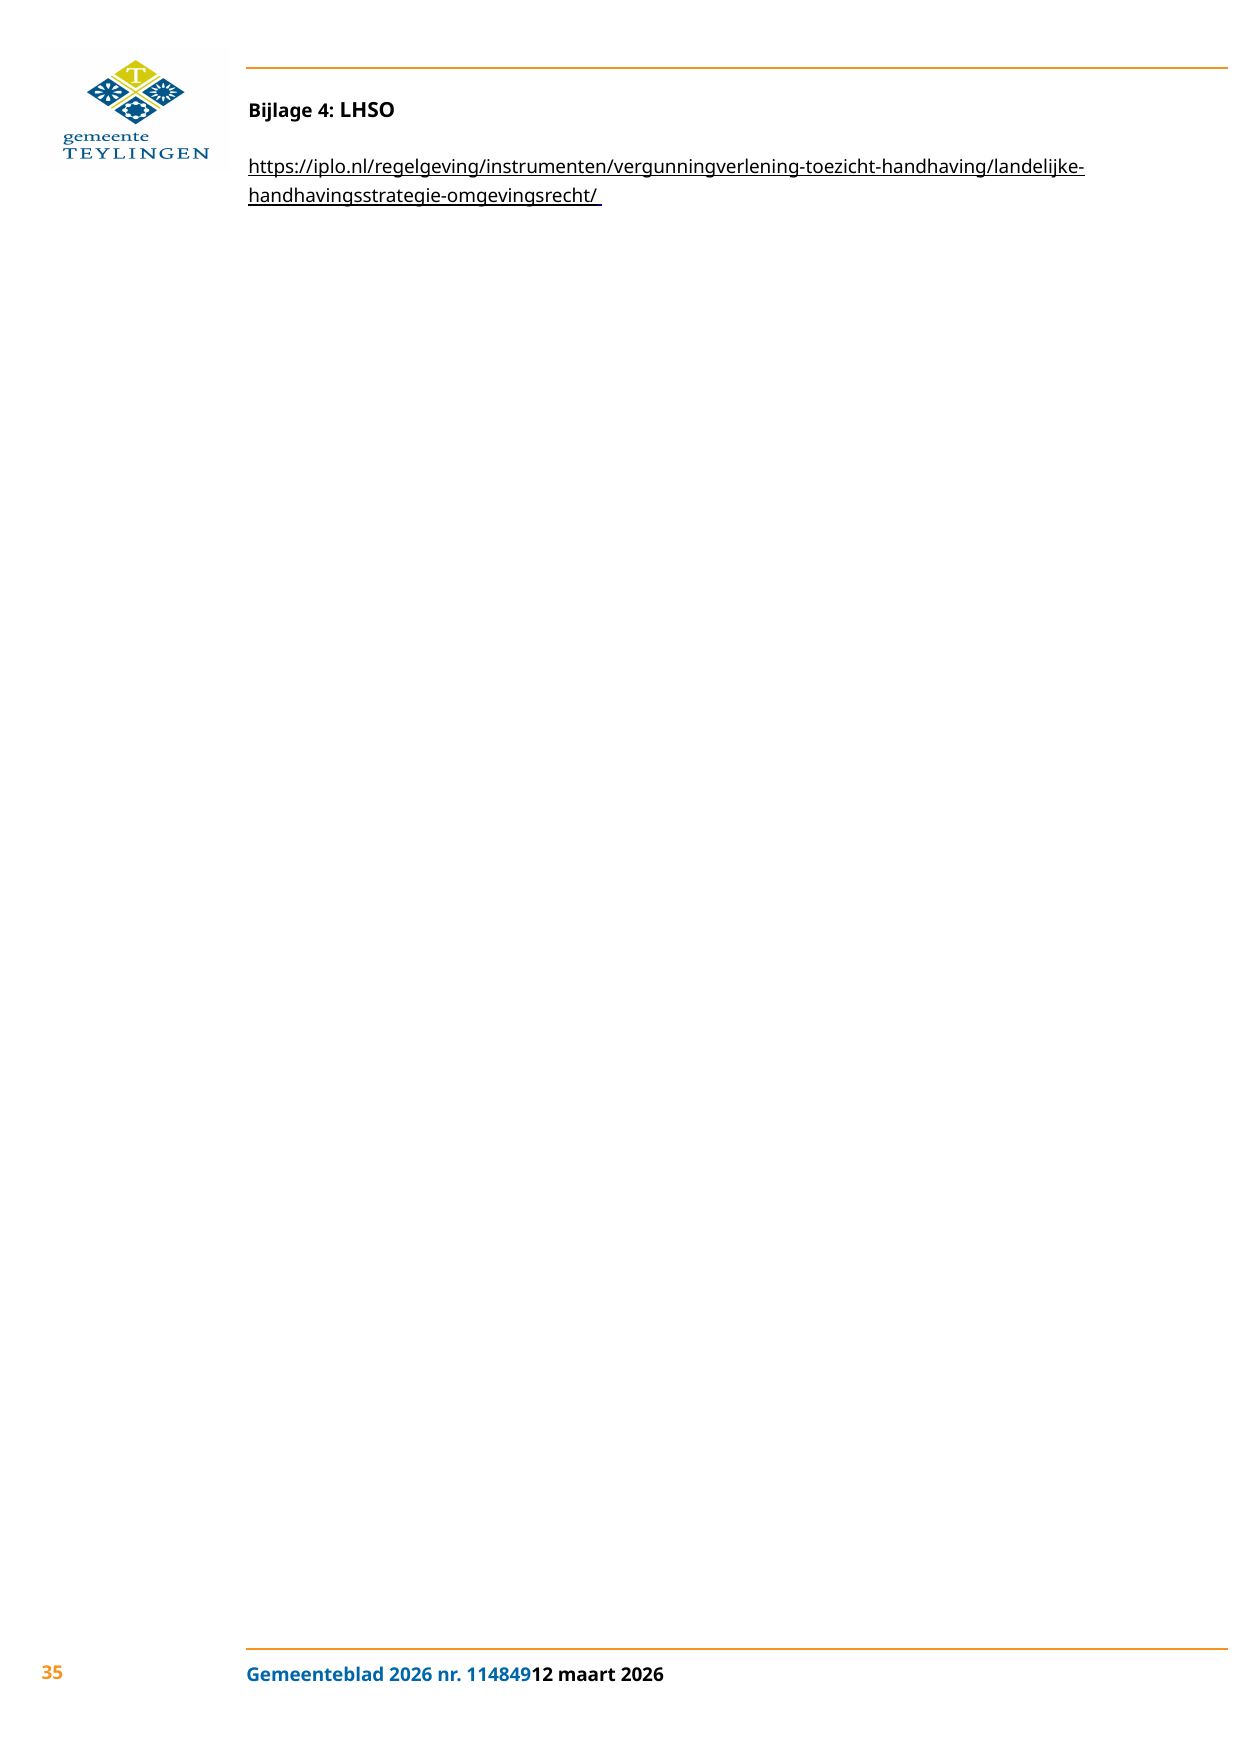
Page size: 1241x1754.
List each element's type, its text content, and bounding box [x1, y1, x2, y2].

text https://iplo.nl/regelgeving/instrumenten/vergunningverlening-toezicht-handhaving/landelijke-handhavingsstrategie-omgevingsrecht/ [248, 153, 1152, 208]
picture [41, 47, 231, 172]
text Bijlage 4: LHSO [248, 95, 1152, 123]
